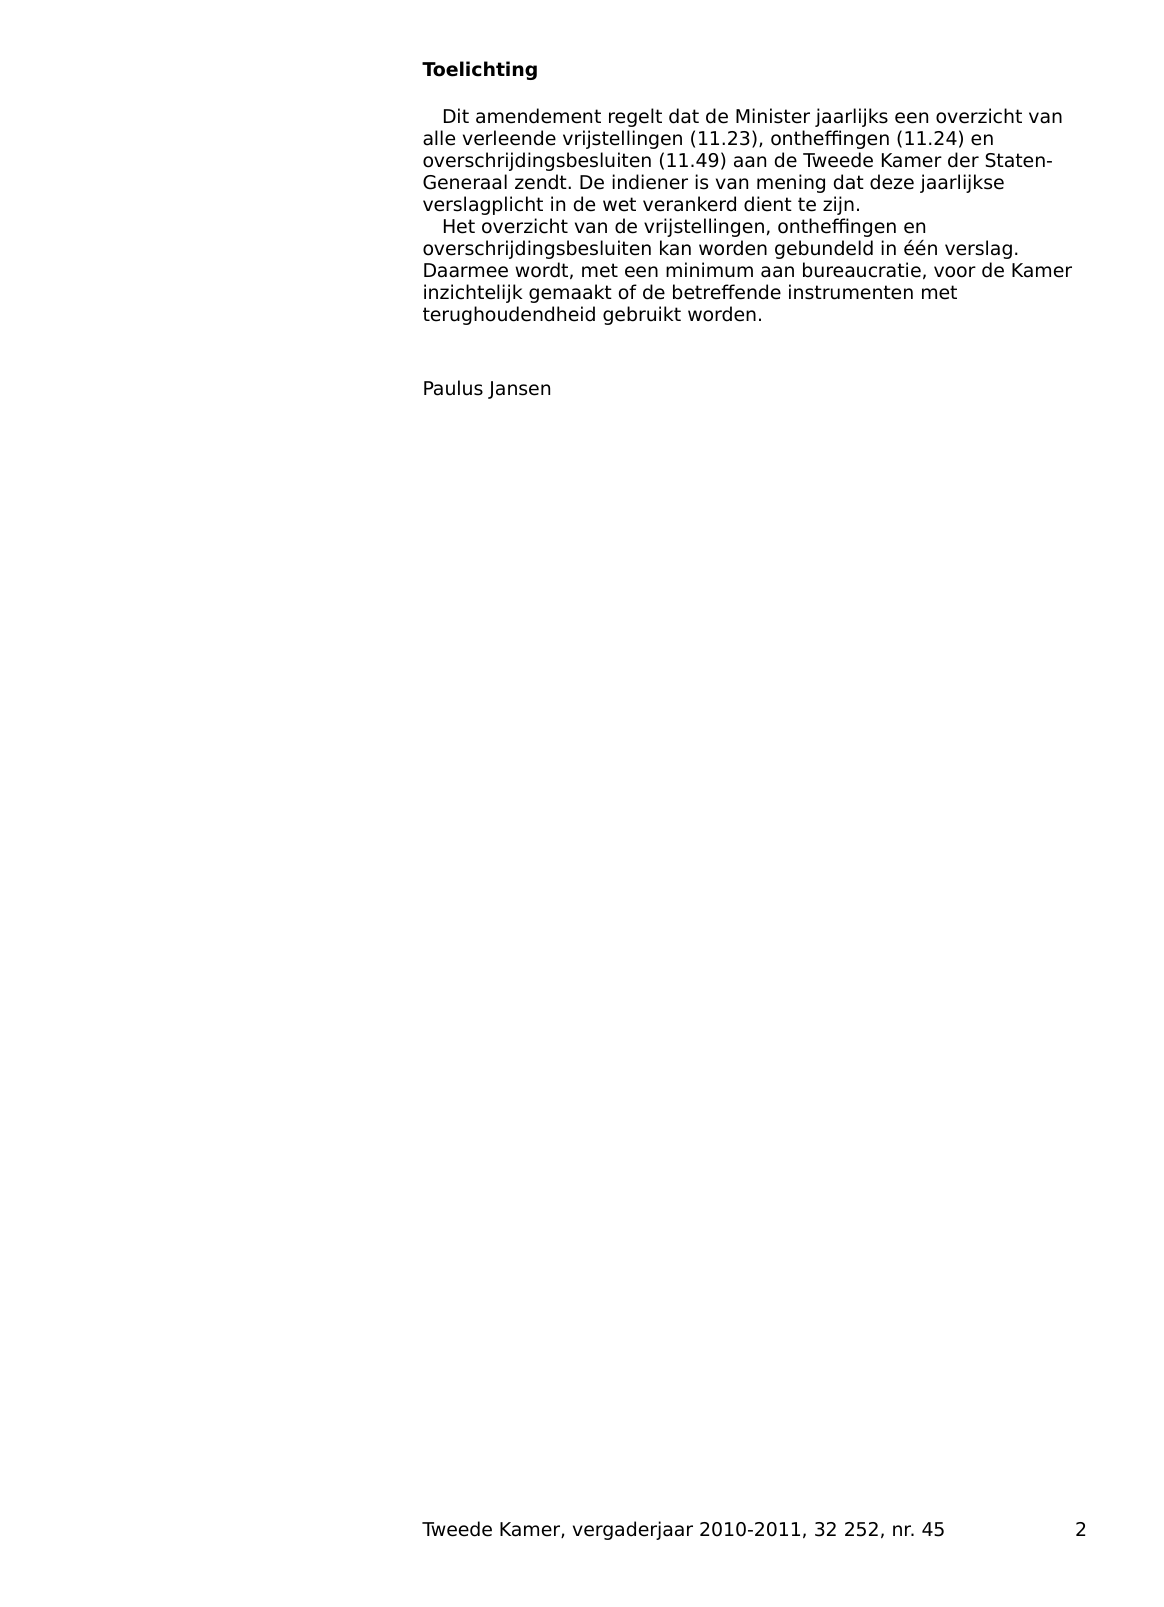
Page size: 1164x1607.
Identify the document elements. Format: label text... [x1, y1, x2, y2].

text Het overzicht van de vrijstellingen, ontheffingen en overschrijdingsbesluiten kan worden gebundeld in één verslag. Daarmee wordt, met een minimum aan bureaucratie, voor de Kamer inzichtelijk gemaakt of de betreffende instrumenten met terughoudendheid gebruikt worden. [422, 216, 1087, 326]
text Paulus Jansen [422, 356, 1087, 400]
subtitle Toelichting [422, 59, 1087, 81]
text Dit amendement regelt dat de Minister jaarlijks een overzicht van alle verleende vrijstellingen (11.23), ontheffingen (11.24) en overschrijdingsbesluiten (11.49) aan de Tweede Kamer der Staten-Generaal zendt. De indiener is van mening dat deze jaarlijkse verslagplicht in de wet verankerd dient te zijn. [422, 106, 1087, 216]
